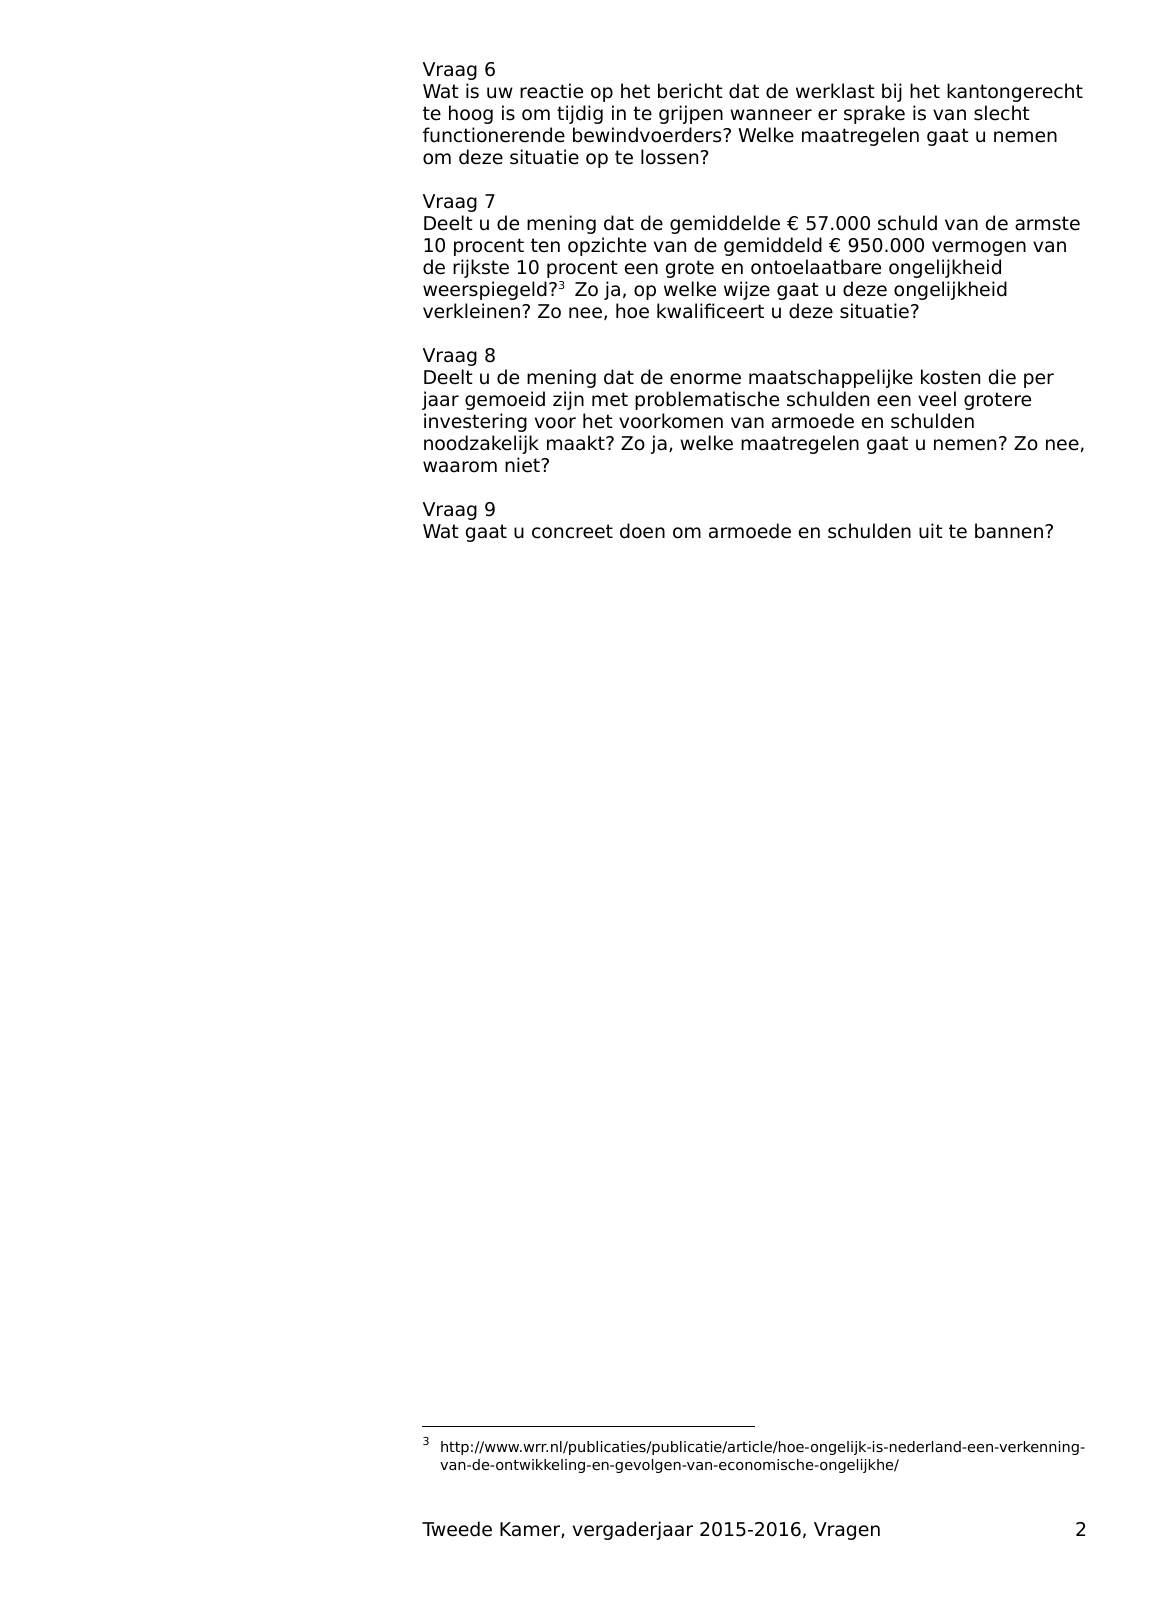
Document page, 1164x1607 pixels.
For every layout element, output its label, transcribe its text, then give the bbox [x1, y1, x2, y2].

text Deelt u de mening dat de enorme maatschappelijke kosten die per jaar gemoeid zijn met problematische schulden een veel grotere investering voor het voorkomen van armoede en schulden noodzakelijk maakt? Zo ja, welke maatregelen gaat u nemen? Zo nee, waarom niet? [422, 367, 1087, 477]
text Deelt u de mening dat de gemiddelde € 57.000 schuld van de armste 10 procent ten opzichte van de gemiddeld € 950.000 vermogen van de rijkste 10 procent een grote en ontoelaatbare ongelijkheid weerspiegeld? Zo ja, op welke wijze gaat u deze ongelijkheid verkleinen? Zo nee, hoe kwalificeert u deze situatie? [422, 213, 1087, 323]
text Vraag 9 [422, 499, 1087, 521]
text Wat is uw reactie op het bericht dat de werklast bij het kantongerecht te hoog is om tijdig in te grijpen wanneer er sprake is van slecht functionerende bewindvoerders? Welke maatregelen gaat u nemen om deze situatie op te lossen? [422, 81, 1087, 169]
text Vraag 7 [422, 191, 1087, 213]
text Vraag 6 [422, 59, 1087, 81]
text http://www.wrr.nl/publicaties/publicatie/article/hoe-ongelijk-is-nederland-een-verkenning-van-de-ontwikkeling-en-gevolgen-van-economische-ongelijkhe/ [422, 1435, 1087, 1474]
text Vraag 8 [422, 345, 1087, 367]
text Wat gaat u concreet doen om armoede en schulden uit te bannen? [422, 521, 1087, 543]
